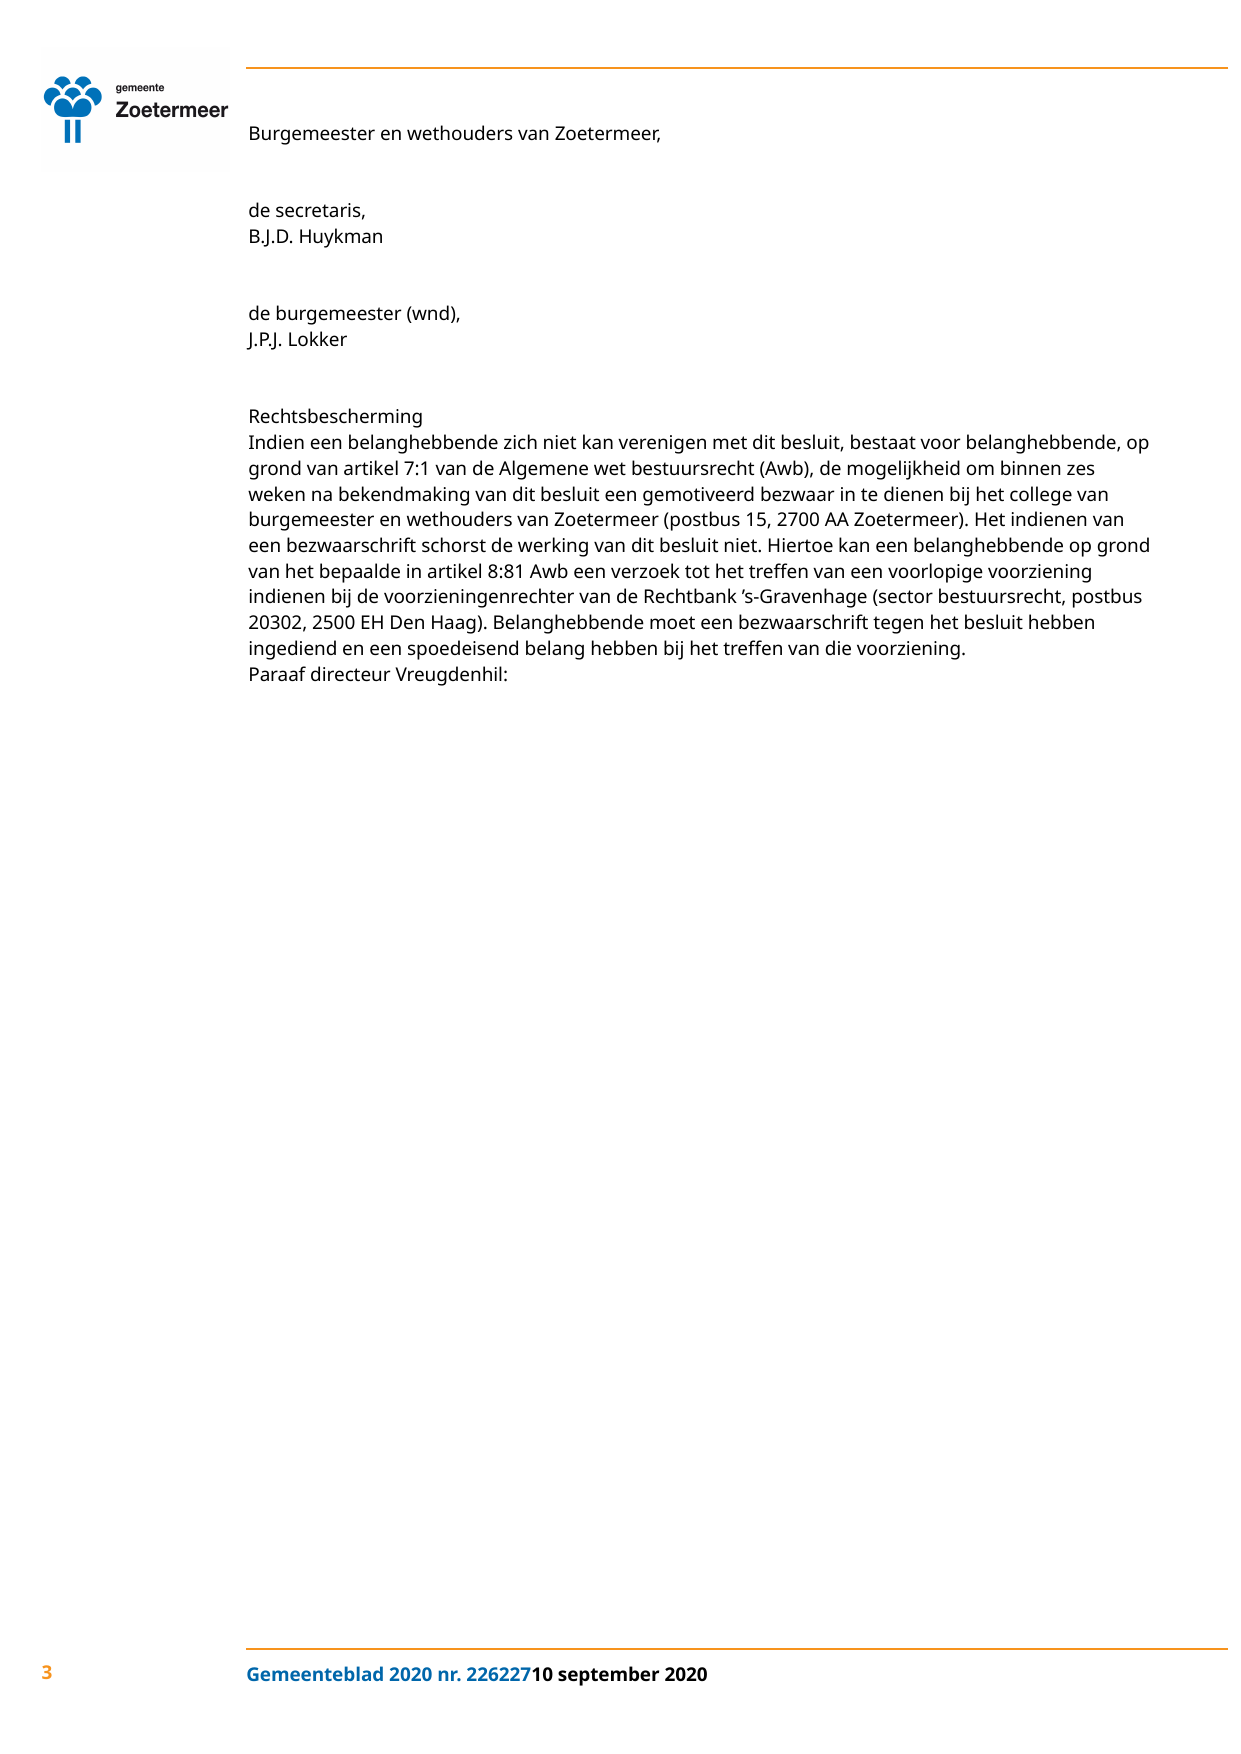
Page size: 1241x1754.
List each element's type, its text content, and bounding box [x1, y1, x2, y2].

text B.J.D. Huykman [248, 223, 1152, 249]
picture [41, 47, 231, 172]
text de secretaris, [248, 198, 1152, 223]
text Paraaf directeur Vreugdenhil: [248, 661, 1152, 687]
text Rechtsbescherming [248, 403, 1152, 429]
text Burgemeester en wethouders van Zoetermeer, [248, 121, 1152, 146]
text Indien een belanghebbende zich niet kan verenigen met dit besluit, bestaat voor belanghebbende, op grond van artikel 7:1 van de Algemene wet bestuursrecht (Awb), de mogelijkheid om binnen zes weken na bekendmaking van dit besluit een gemotiveerd bezwaar in te dienen bij het college van burgemeester en wethouders van Zoetermeer (postbus 15, 2700 AA Zoetermeer). Het indienen van een bezwaarschrift schorst de werking van dit besluit niet. Hiertoe kan een belanghebbende op grond van het bepaalde in artikel 8:81 Awb een verzoek tot het treffen van een voorlopige voorziening indienen bij de voorzieningenrechter van de Rechtbank ’s-Gravenhage (sector bestuursrecht, postbus 20302, 2500 EH Den Haag). Belanghebbende moet een bezwaarschrift tegen het besluit hebben ingediend en een spoedeisend belang hebben bij het treffen van die voorziening. [248, 429, 1152, 661]
text de burgemeester (wnd), [248, 301, 1152, 326]
text J.P.J. Lokker [248, 326, 1152, 352]
